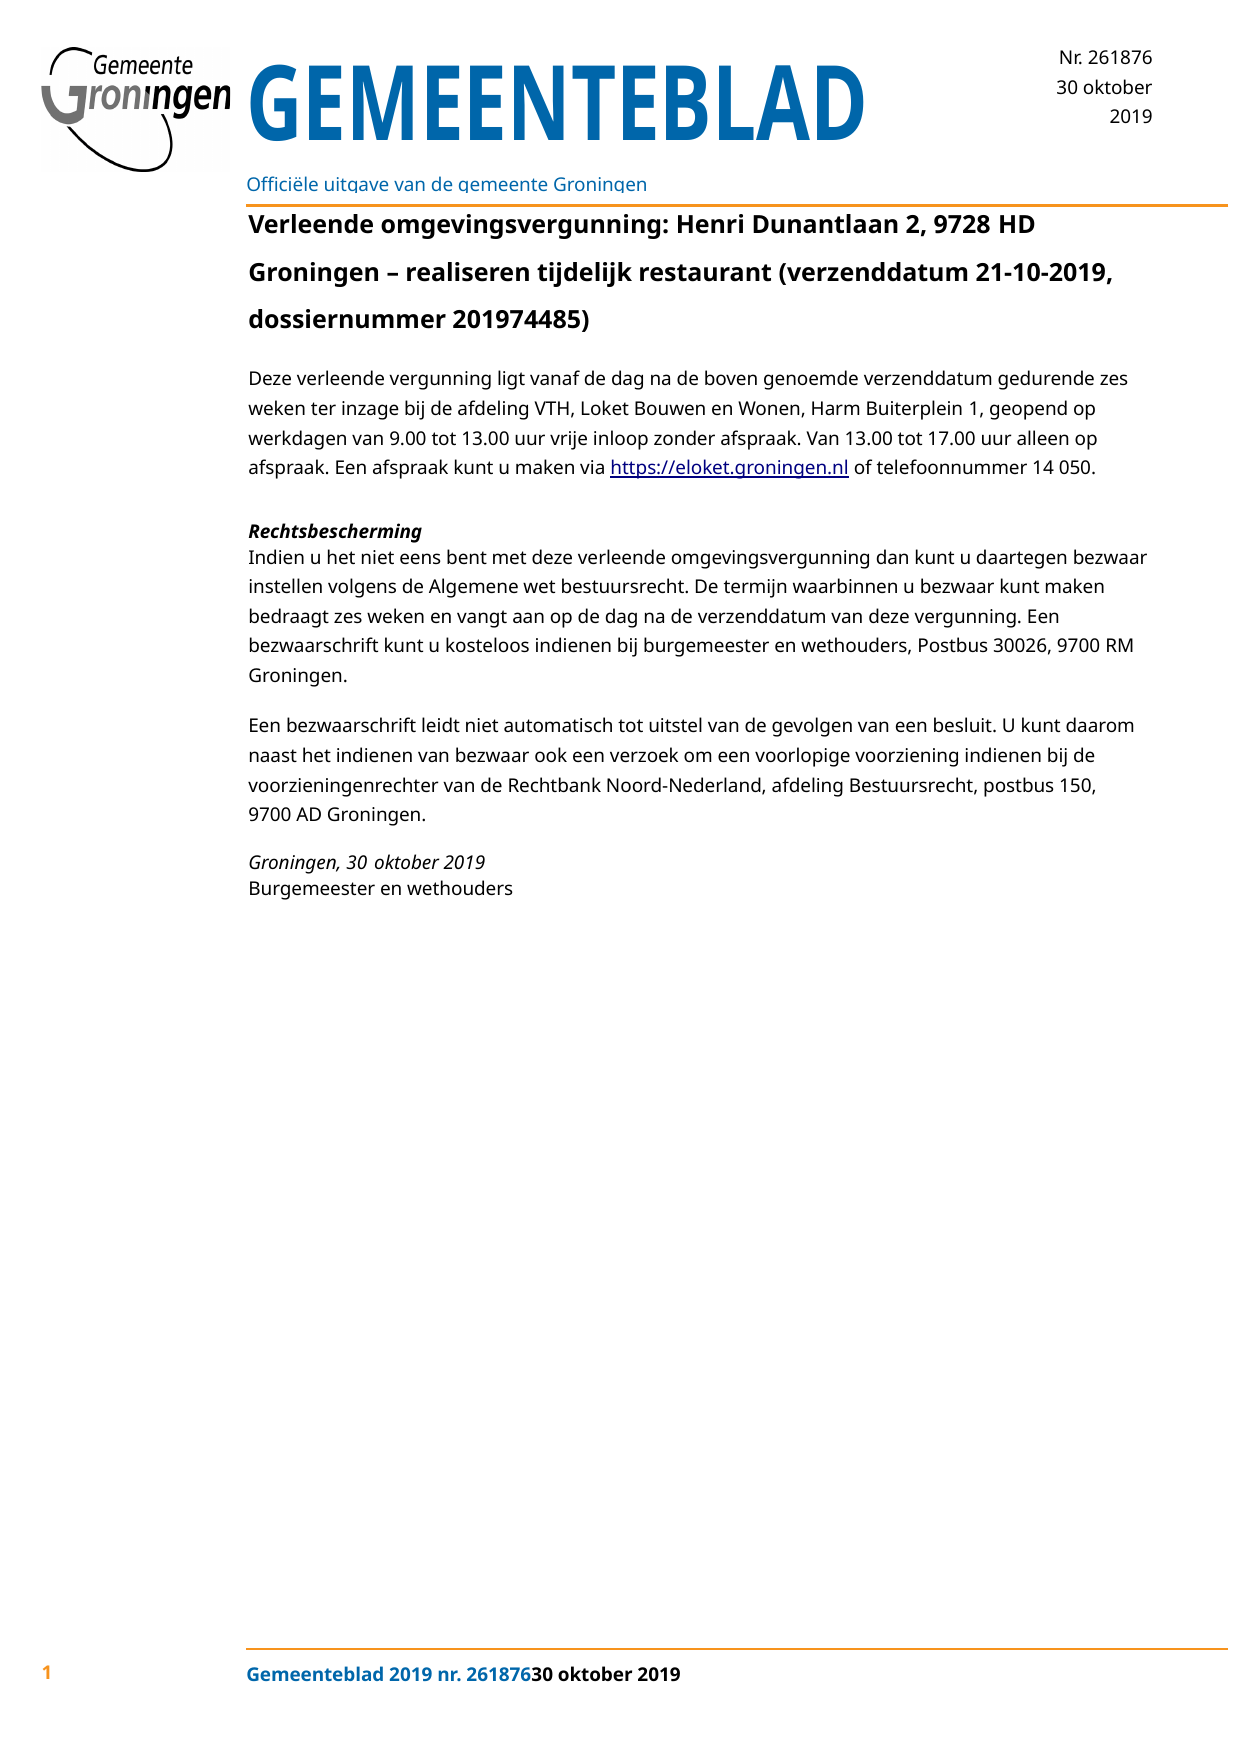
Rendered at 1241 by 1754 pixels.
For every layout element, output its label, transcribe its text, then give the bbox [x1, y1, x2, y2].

text Deze verleende vergunning ligt vanaf de dag na de boven genoemde verzenddatum gedurende zes weken ter inzage bij de afdeling VTH, Loket Bouwen en Wonen, Harm Buiterplein 1, geopend op werkdagen van 9.00 tot 13.00 uur vrije inloop zonder afspraak. Van 13.00 tot 17.00 uur alleen op afspraak. Een afspraak kunt u maken via https://eloket.groningen.nl of telefoonnummer 14 050. [248, 366, 1152, 480]
text Burgemeester en wethouders [248, 875, 1152, 901]
text Een bezwaarschrift leidt niet automatisch tot uitstel van de gevolgen van een besluit. U kunt daarom naast het indienen van bezwaar ook een verzoek om een voorlopige voorziening indienen bij de voorzieningenrechter van de Rechtbank Noord-Nederland, afdeling Bestuursrecht, postbus 150, 9700 AD Groningen. [248, 713, 1152, 827]
text Rechtsbescherming [248, 518, 1152, 544]
text Verleende omgevingsvergunning: Henri Dunantlaan 2, 9728 HD Groningen – realiseren tijdelijk restaurant (verzenddatum 21-10-2019, dossiernummer 201974485) [248, 207, 1152, 336]
text Groningen, 30 oktober 2019 [248, 849, 1152, 875]
picture [41, 47, 231, 172]
text Indien u het niet eens bent met deze verleende omgevingsvergunning dan kunt u daartegen bezwaar instellen volgens de Algemene wet bestuursrecht. De termijn waarbinnen u bezwaar kunt maken bedraagt zes weken en vangt aan op de dag na de verzenddatum van deze vergunning. Een bezwaarschrift kunt u kosteloos indienen bij burgemeester en wethouders, Postbus 30026, 9700 RM Groningen. [248, 544, 1152, 688]
